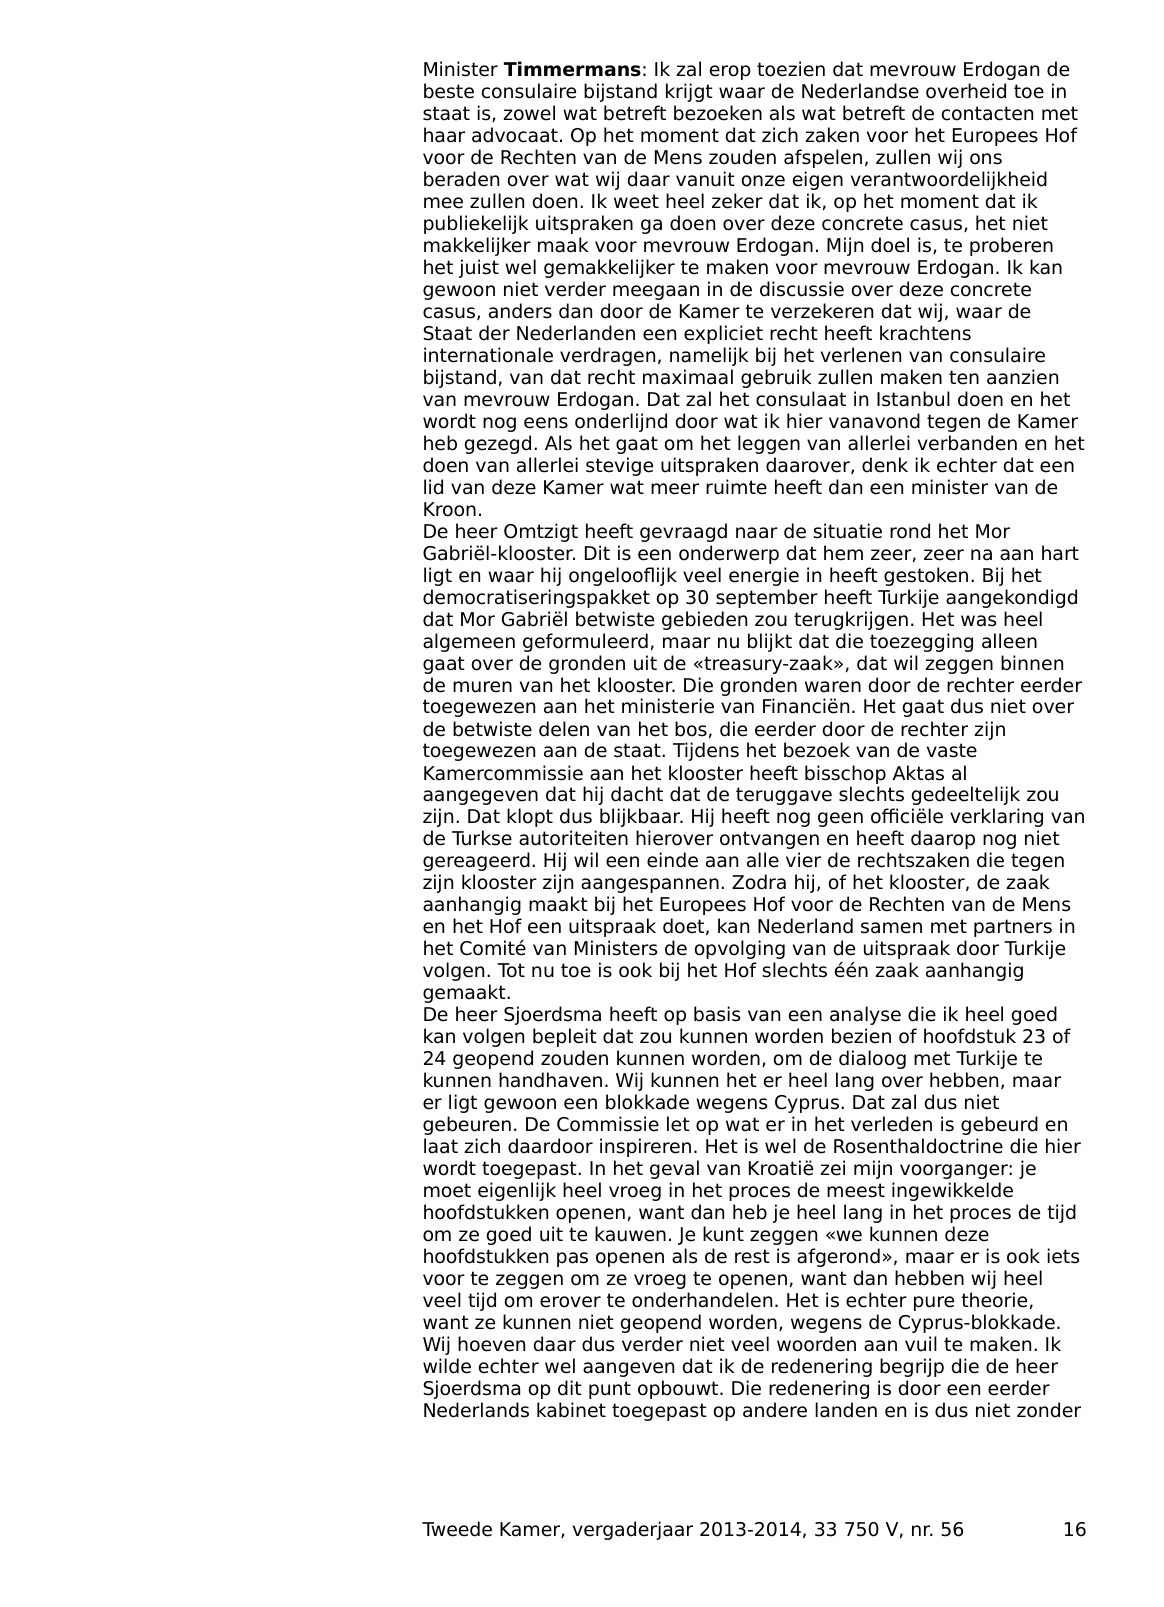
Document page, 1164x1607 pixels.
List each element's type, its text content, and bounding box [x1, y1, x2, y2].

text Minister Timmermans: Ik zal erop toezien dat mevrouw Erdogan de beste consulaire bijstand krijgt waar de Nederlandse overheid toe in staat is, zowel wat betreft bezoeken als wat betreft de contacten met haar advocaat. Op het moment dat zich zaken voor het Europees Hof voor de Rechten van de Mens zouden afspelen, zullen wij ons beraden over wat wij daar vanuit onze eigen verantwoordelijkheid mee zullen doen. Ik weet heel zeker dat ik, op het moment dat ik publiekelijk uitspraken ga doen over deze concrete casus, het niet makkelijker maak voor mevrouw Erdogan. Mijn doel is, te proberen het juist wel gemakkelijker te maken voor mevrouw Erdogan. Ik kan gewoon niet verder meegaan in de discussie over deze concrete casus, anders dan door de Kamer te verzekeren dat wij, waar de Staat der Nederlanden een expliciet recht heeft krachtens internationale verdragen, namelijk bij het verlenen van consulaire bijstand, van dat recht maximaal gebruik zullen maken ten aanzien van mevrouw Erdogan. Dat zal het consulaat in Istanbul doen en het wordt nog eens onderlijnd door wat ik hier vanavond tegen de Kamer heb gezegd. Als het gaat om het leggen van allerlei verbanden en het doen van allerlei stevige uitspraken daarover, denk ik echter dat een lid van deze Kamer wat meer ruimte heeft dan een minister van de Kroon. [422, 59, 1087, 521]
text De heer Omtzigt heeft gevraagd naar de situatie rond het Mor Gabriël-klooster. Dit is een onderwerp dat hem zeer, zeer na aan hart ligt en waar hij ongelooflijk veel energie in heeft gestoken. Bij het democratiseringspakket op 30 september heeft Turkije aangekondigd dat Mor Gabriël betwiste gebieden zou terugkrijgen. Het was heel algemeen geformuleerd, maar nu blijkt dat die toezegging alleen gaat over de gronden uit de «treasury-zaak», dat wil zeggen binnen de muren van het klooster. Die gronden waren door de rechter eerder toegewezen aan het ministerie van Financiën. Het gaat dus niet over de betwiste delen van het bos, die eerder door de rechter zijn toegewezen aan de staat. Tijdens het bezoek van de vaste Kamercommissie aan het klooster heeft bisschop Aktas al aangegeven dat hij dacht dat de teruggave slechts gedeeltelijk zou zijn. Dat klopt dus blijkbaar. Hij heeft nog geen officiële verklaring van de Turkse autoriteiten hierover ontvangen en heeft daarop nog niet gereageerd. Hij wil een einde aan alle vier de rechtszaken die tegen zijn klooster zijn aangespannen. Zodra hij, of het klooster, de zaak aanhangig maakt bij het Europees Hof voor de Rechten van de Mens en het Hof een uitspraak doet, kan Nederland samen met partners in het Comité van Ministers de opvolging van de uitspraak door Turkije volgen. Tot nu toe is ook bij het Hof slechts één zaak aanhangig gemaakt. [422, 521, 1087, 1004]
text De heer Sjoerdsma heeft op basis van een analyse die ik heel goed kan volgen bepleit dat zou kunnen worden bezien of hoofdstuk 23 of 24 geopend zouden kunnen worden, om de dialoog met Turkije te kunnen handhaven. Wij kunnen het er heel lang over hebben, maar er ligt gewoon een blokkade wegens Cyprus. Dat zal dus niet gebeuren. De Commissie let op wat er in het verleden is gebeurd en laat zich daardoor inspireren. Het is wel de Rosenthaldoctrine die hier wordt toegepast. In het geval van Kroatië zei mijn voorganger: je moet eigenlijk heel vroeg in het proces de meest ingewikkelde hoofdstukken openen, want dan heb je heel lang in het proces de tijd om ze goed uit te kauwen. Je kunt zeggen «we kunnen deze hoofdstukken pas openen als de rest is afgerond», maar er is ook iets voor te zeggen om ze vroeg te openen, want dan hebben wij heel veel tijd om erover te onderhandelen. Het is echter pure theorie, want ze kunnen niet geopend worden, wegens de Cyprus-blokkade. Wij hoeven daar dus verder niet veel woorden aan vuil te maken. Ik wilde echter wel aangeven dat ik de redenering begrijp die de heer Sjoerdsma op dit punt opbouwt. Die redenering is door een eerder Nederlands kabinet toegepast op andere landen en is dus niet zonder [422, 1004, 1087, 1422]
